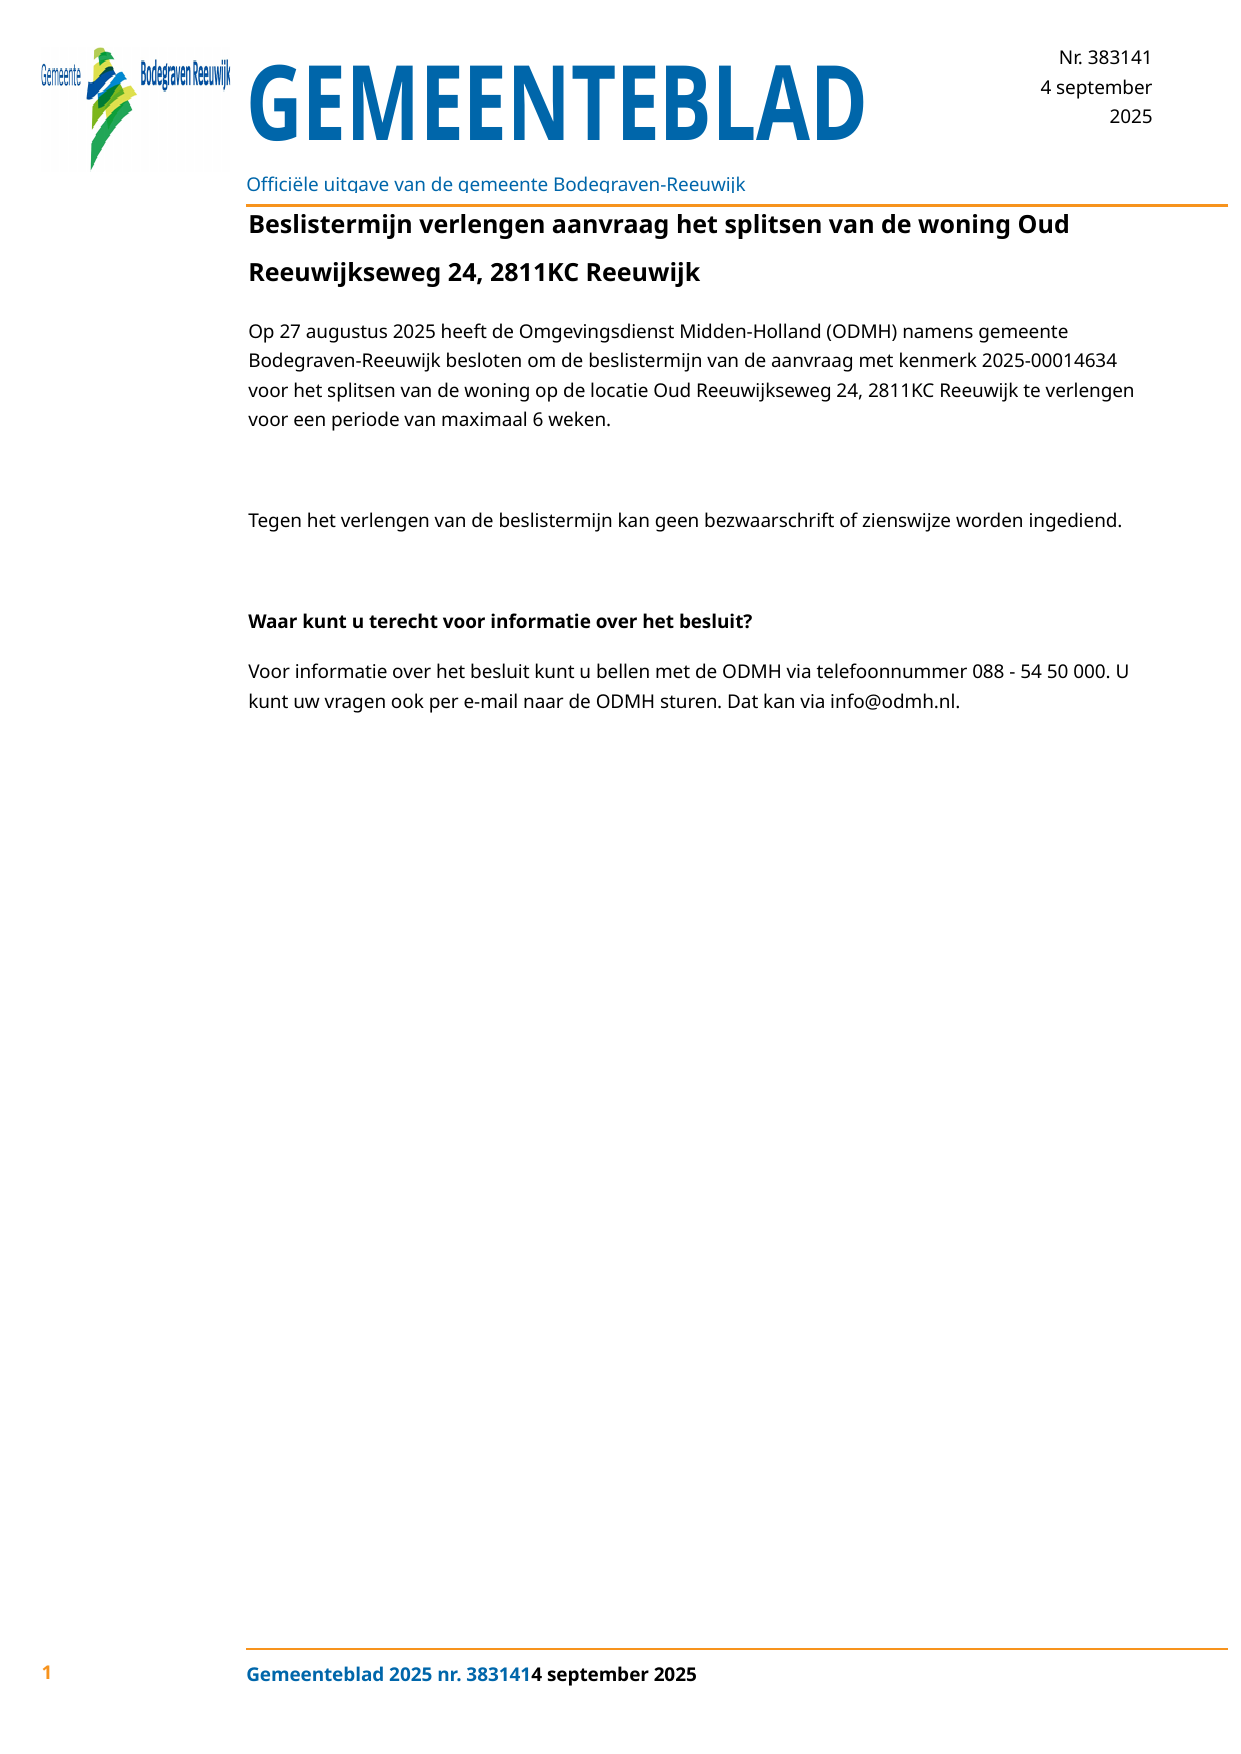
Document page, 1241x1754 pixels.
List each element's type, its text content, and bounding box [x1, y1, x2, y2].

text Tegen het verlengen van de beslistermijn kan geen bezwaarschrift of zienswijze worden ingediend. [248, 507, 1152, 533]
text Op 27 augustus 2025 heeft de Omgevingsdienst Midden-Holland (ODMH) namens gemeente Bodegraven-Reeuwijk besloten om de beslistermijn van de aanvraag met kenmerk 2025-00014634 voor het splitsen van de woning op de locatie Oud Reeuwijkseweg 24, 2811KC Reeuwijk te verlengen voor een periode van maximaal 6 weken. [248, 318, 1152, 432]
picture [41, 47, 231, 172]
text Waar kunt u terecht voor informatie over het besluit? [248, 608, 1152, 634]
text Beslistermijn verlengen aanvraag het splitsen van de woning Oud Reeuwijkseweg 24, 2811KC Reeuwijk [248, 207, 1152, 288]
text Voor informatie over het besluit kunt u bellen met de ODMH via telefoonnummer 088 - 54 50 000. U kunt uw vragen ook per e-mail naar de ODMH sturen. Dat kan via info@odmh.nl. [248, 659, 1152, 714]
